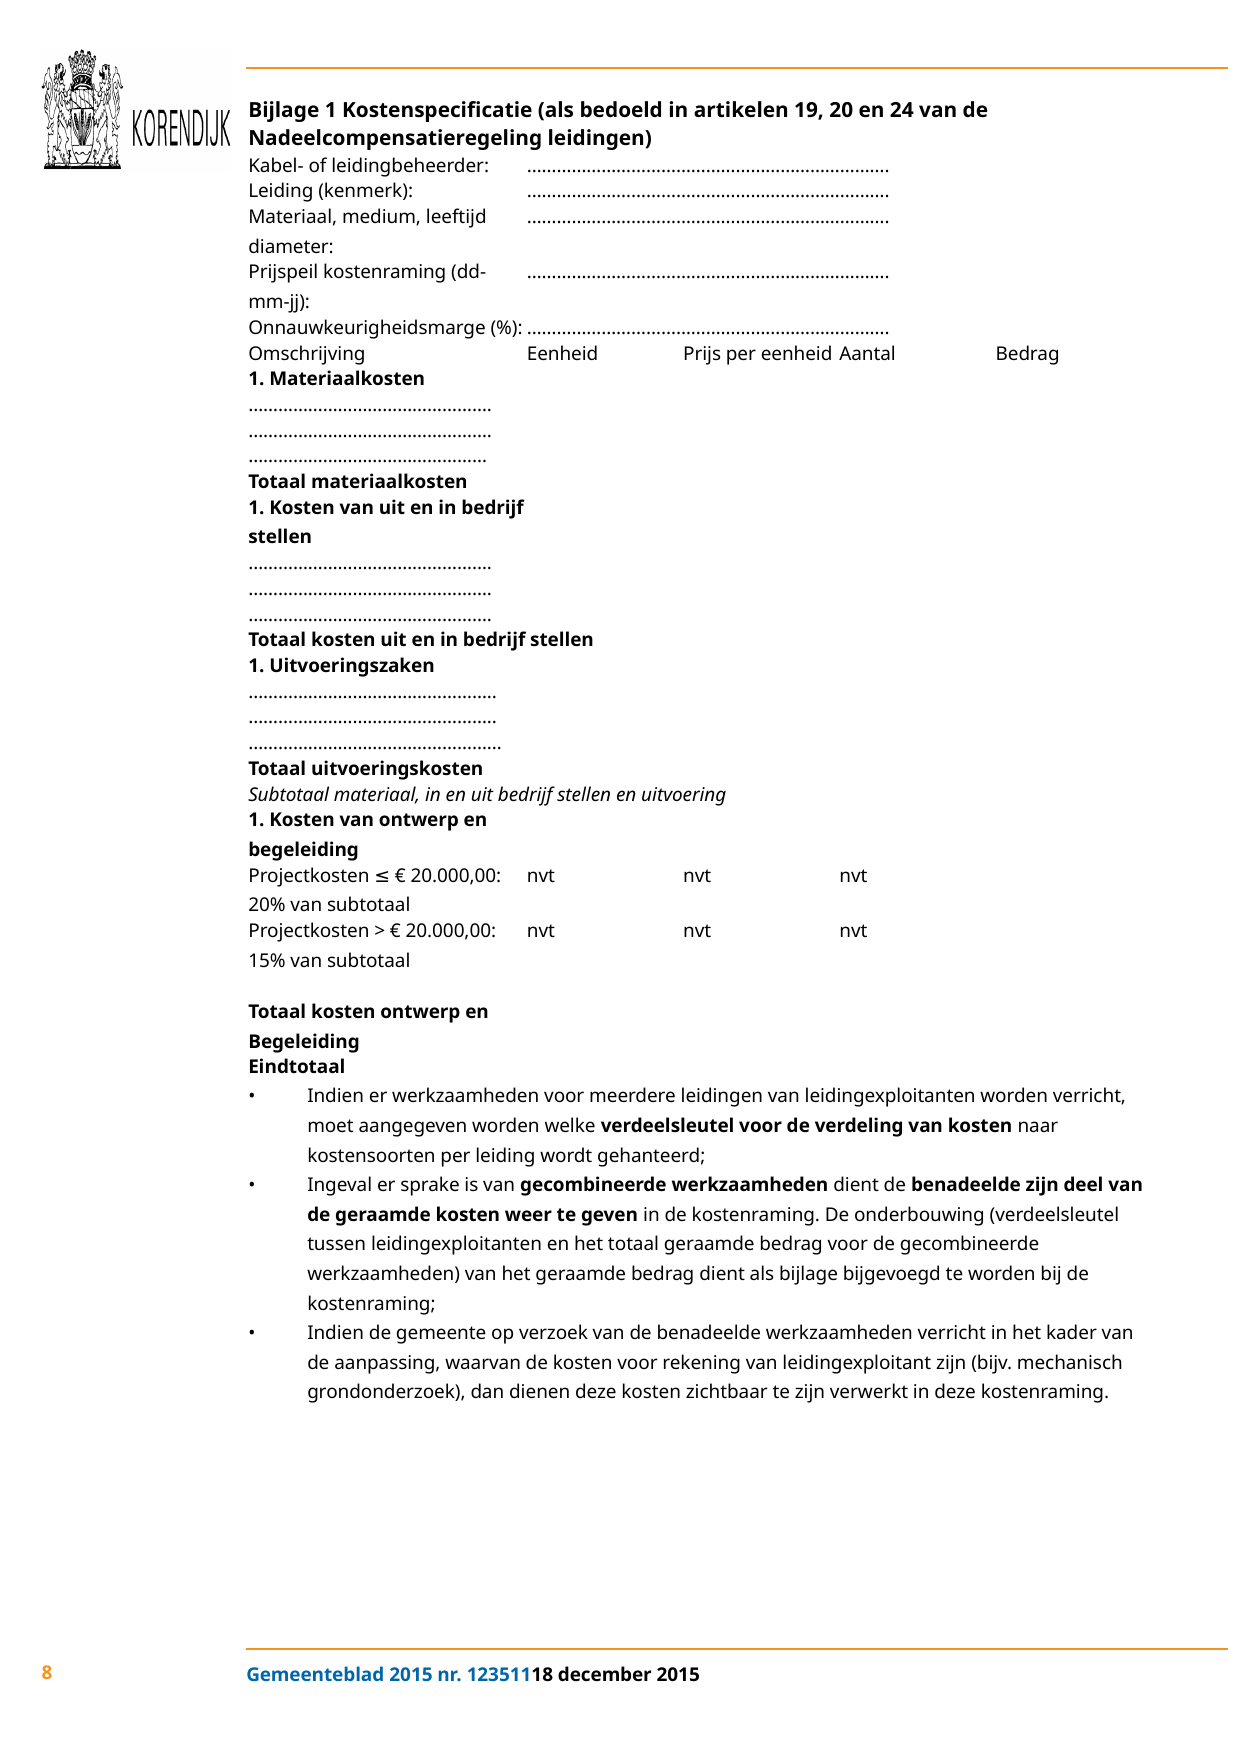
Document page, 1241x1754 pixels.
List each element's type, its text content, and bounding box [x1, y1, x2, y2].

list Indien de gemeente op verzoek van de benadeelde werkzaamheden verricht in het kader van de aanpassing, waarvan de kosten voor rekening van leidingexploitant zijn (bijv. mechanisch grondonderzoek), dan dienen deze kosten zichtbaar te zijn verwerkt in deze kostenraming. [248, 1319, 1152, 1404]
table_cell [683, 730, 839, 755]
table_cell ………………………………………………………………. [527, 203, 1152, 259]
table_cell 1. Materiaalkosten [248, 365, 527, 391]
table_cell [683, 443, 839, 468]
table_cell [839, 678, 995, 704]
table_cell [248, 973, 527, 998]
table_cell [527, 807, 683, 862]
table_cell [683, 704, 839, 729]
table_cell Materiaal, medium, leeftijd diameter: [248, 203, 527, 259]
table_cell Omschrijving [248, 340, 527, 365]
table_cell [995, 781, 1152, 807]
table_cell [683, 973, 839, 998]
table_cell [995, 652, 1152, 678]
table_cell [995, 755, 1152, 781]
text Bijlage 1 Kostenspecificatie (als bedoeld in artikelen 19, 20 en 24 van de Nadeelcompensatieregeling leidingen) [248, 95, 1152, 152]
table_cell [527, 973, 683, 998]
table_cell Prijs per eenheid [683, 340, 839, 365]
table_cell [995, 704, 1152, 729]
table_cell [683, 678, 839, 704]
table_cell nvt [839, 862, 995, 917]
table_cell …………………………………………. [248, 417, 527, 443]
table_cell [683, 807, 839, 862]
table_cell [995, 627, 1152, 652]
table_cell nvt [527, 862, 683, 917]
table_cell Projectkosten ≤ € 20.000,00: 20% van subtotaal [248, 862, 527, 917]
table_cell [839, 973, 995, 998]
table_cell nvt [527, 917, 683, 973]
table_cell …………………………………………. [248, 575, 527, 601]
table_cell [995, 1054, 1152, 1079]
table_cell [839, 494, 995, 549]
table_header ………………………………………………………………. [527, 152, 1152, 178]
table_cell [995, 365, 1152, 391]
table_cell 1. Uitvoeringszaken [248, 652, 527, 678]
table_cell Totaal materiaalkosten [248, 468, 995, 494]
table_header Kabel- of leidingbeheerder: [248, 152, 527, 178]
table_cell [527, 678, 683, 704]
table_cell …………………………………………. [248, 549, 527, 575]
table_cell [995, 973, 1152, 998]
table_cell Totaal uitvoeringskosten [248, 755, 995, 781]
table_cell [995, 468, 1152, 494]
table_cell [839, 391, 995, 417]
table_cell [995, 417, 1152, 443]
table_cell Eenheid [527, 340, 683, 365]
table_cell ………………………………………… [248, 443, 527, 468]
table_cell Onnauwkeurigheidsmarge (%): [248, 314, 527, 340]
table_cell [995, 917, 1152, 973]
table_cell [995, 807, 1152, 862]
table_cell [683, 601, 839, 627]
table_cell [839, 365, 995, 391]
list Ingeval er sprake is van gecombineerde werkzaamheden dient de benadeelde zijn deel van de geraamde kosten weer te geven in de kostenraming. De onderbouwing (verdeelsleutel tussen leidingexploitanten en het totaal geraamde bedrag voor de gecombineerde werkzaamheden) van het geraamde bedrag dient als bijlage bijgevoegd te worden bij de kostenraming; [248, 1171, 1152, 1315]
table_cell [995, 678, 1152, 704]
table_cell Eindtotaal [248, 1054, 995, 1079]
table_cell [839, 807, 995, 862]
table_cell [995, 575, 1152, 601]
table_cell [839, 704, 995, 729]
picture [41, 47, 231, 172]
table_cell [527, 704, 683, 729]
table_cell [527, 391, 683, 417]
table_cell [995, 494, 1152, 549]
table_cell [527, 730, 683, 755]
table_cell [527, 652, 683, 678]
table_cell Aantal [839, 340, 995, 365]
table_cell [683, 365, 839, 391]
table_cell [683, 391, 839, 417]
table_cell [995, 549, 1152, 575]
table_cell [527, 575, 683, 601]
table_cell 1. Kosten van uit en in bedrijf stellen [248, 494, 527, 549]
table_cell [839, 730, 995, 755]
table_cell Totaal kosten uit en in bedrijf stellen [248, 627, 995, 652]
table_cell [683, 549, 839, 575]
table_cell [527, 601, 683, 627]
table_cell [995, 862, 1152, 917]
table_cell [839, 443, 995, 468]
table_cell Prijspeil kostenraming (dd-mm-jj): [248, 259, 527, 314]
table_cell nvt [683, 862, 839, 917]
table_cell [839, 575, 995, 601]
table_cell [527, 417, 683, 443]
table_cell …………………………………………. [248, 391, 527, 417]
table_cell [995, 998, 1152, 1054]
table_cell [839, 601, 995, 627]
table_cell ………………………………………….. [248, 704, 527, 729]
table_cell nvt [683, 917, 839, 973]
table_cell [527, 365, 683, 391]
table_cell Bedrag [995, 340, 1152, 365]
table_cell [995, 601, 1152, 627]
list Indien er werkzaamheden voor meerdere leidingen van leidingexploitanten worden verricht, moet aangegeven worden welke verdeelsleutel voor de verdeling van kosten naar kostensoorten per leiding wordt gehanteerd; [248, 1083, 1152, 1167]
table_cell [683, 494, 839, 549]
table_cell Leiding (kenmerk): [248, 178, 527, 203]
table_cell ………………………………………………………………. [527, 178, 1152, 203]
table_cell …………………………………………. [248, 601, 527, 627]
table_cell Totaal kosten ontwerp en Begeleiding [248, 998, 995, 1054]
table_cell [527, 549, 683, 575]
table_cell Projectkosten > € 20.000,00: 15% van subtotaal [248, 917, 527, 973]
table_cell ………………………………………………………………. [527, 259, 1152, 314]
table_cell [839, 417, 995, 443]
table_cell [683, 417, 839, 443]
table_cell nvt [839, 917, 995, 973]
table_cell [839, 549, 995, 575]
table_cell …………………………………………… [248, 730, 527, 755]
table_cell [527, 443, 683, 468]
table_cell 1. Kosten van ontwerp en begeleiding [248, 807, 527, 862]
table_cell Subtotaal materiaal, in en uit bedrijf stellen en uitvoering [248, 781, 995, 807]
table_cell [995, 730, 1152, 755]
table_cell [527, 494, 683, 549]
table_cell [995, 391, 1152, 417]
table_cell [683, 652, 839, 678]
table_cell [839, 652, 995, 678]
table_cell ………………………………………….. [248, 678, 527, 704]
table_cell ………………………………………………………………. [527, 314, 1152, 340]
table_cell [683, 575, 839, 601]
table_cell [995, 443, 1152, 468]
